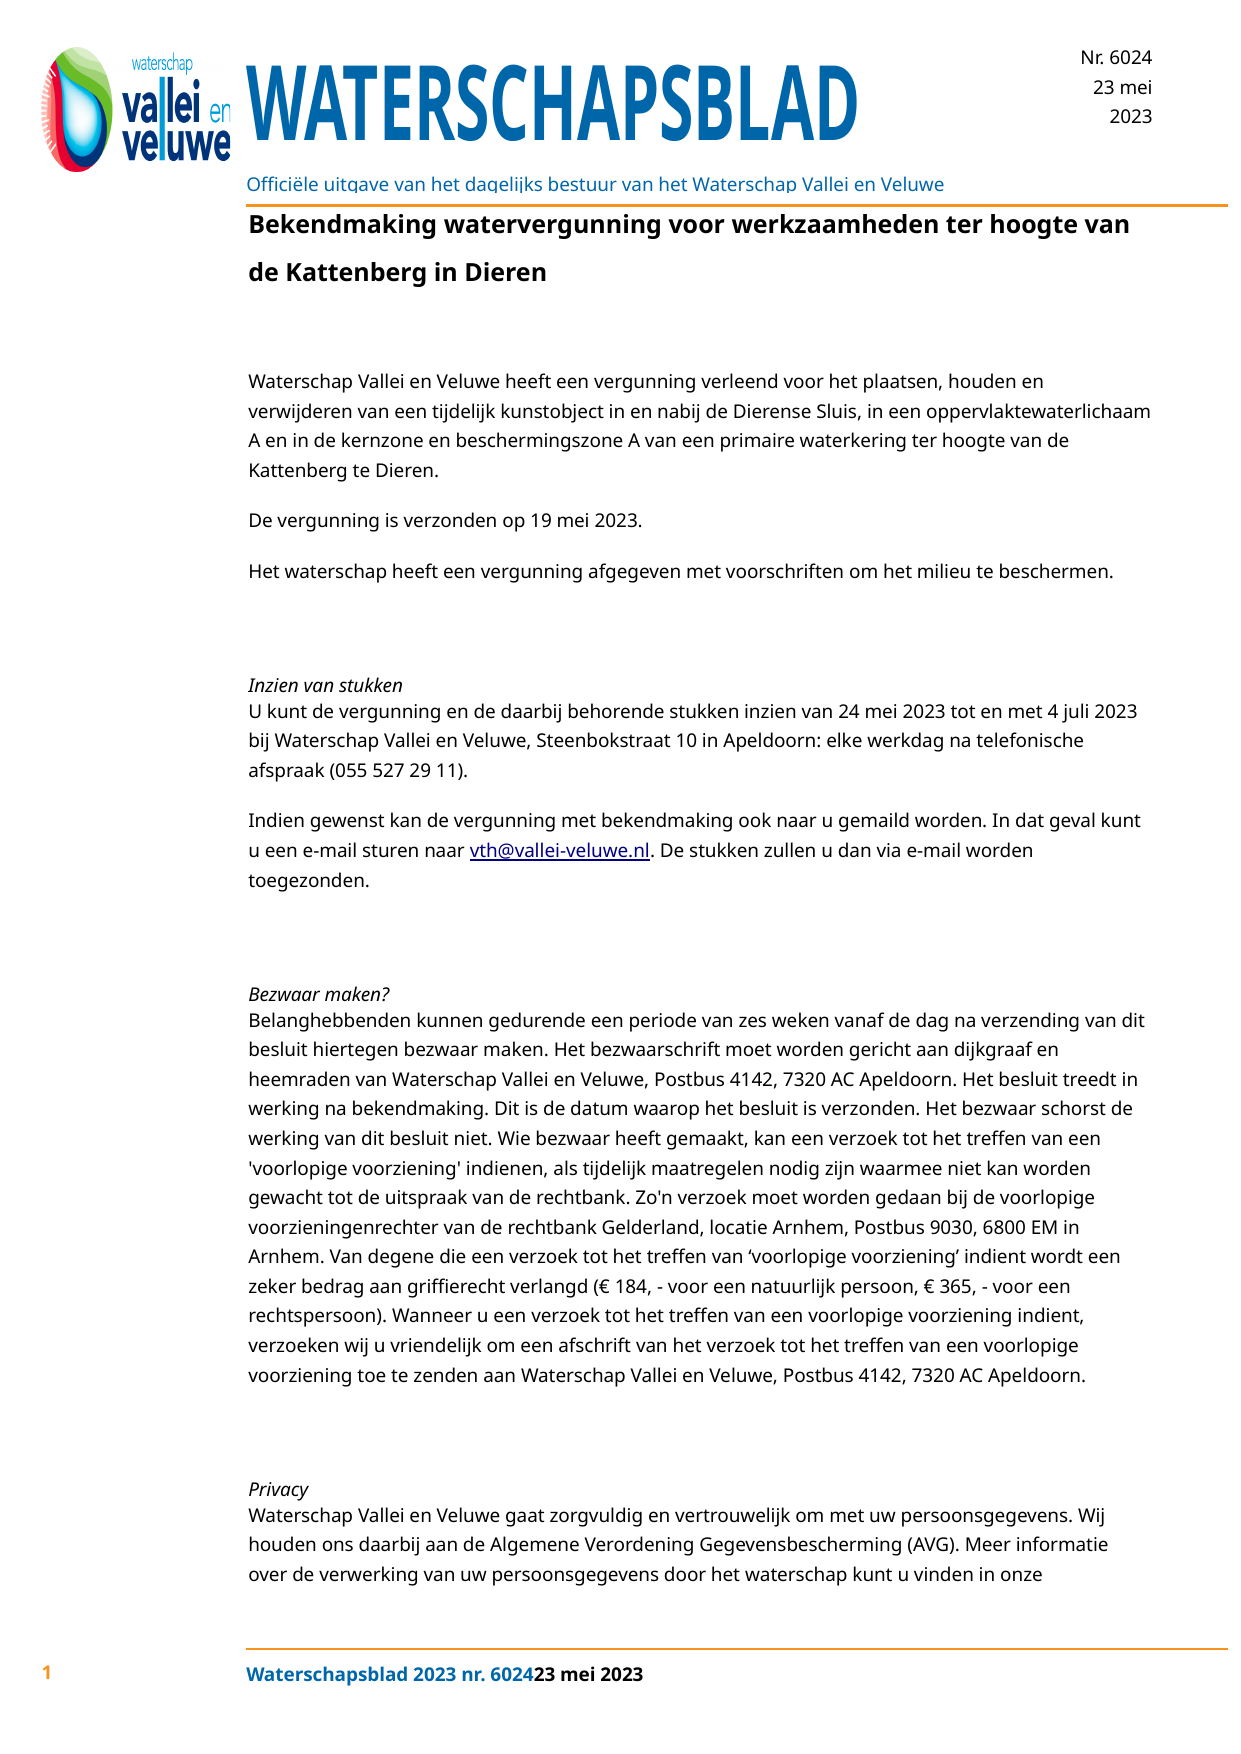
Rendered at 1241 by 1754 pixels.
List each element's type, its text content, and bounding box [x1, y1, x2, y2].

text Bezwaar maken? [248, 981, 1152, 1007]
picture [41, 47, 231, 172]
text De vergunning is verzonden op 19 mei 2023. [248, 507, 1152, 533]
text Belanghebbenden kunnen gedurende een periode van zes weken vanaf de dag na verzending van dit besluit hiertegen bezwaar maken. Het bezwaarschrift moet worden gericht aan dijkgraaf en heemraden van Waterschap Vallei en Veluwe, Postbus 4142, 7320 AC Apeldoorn. Het besluit treedt in werking na bekendmaking. Dit is de datum waarop het besluit is verzonden. Het bezwaar schorst de werking van dit besluit niet. Wie bezwaar heeft gemaakt, kan een verzoek tot het treffen van een 'voorlopige voorziening' indienen, als tijdelijk maatregelen nodig zijn waarmee niet kan worden gewacht tot de uitspraak van de rechtbank. Zo'n verzoek moet worden gedaan bij de voorlopige voorzieningenrechter van de rechtbank Gelderland, locatie Arnhem, Postbus 9030, 6800 EM in Arnhem. Van degene die een verzoek tot het treffen van ‘voorlopige voorziening’ indient wordt een zeker bedrag aan griffierecht verlangd (€ 184, - voor een natuurlijk persoon, € 365, - voor een rechtspersoon). Wanneer u een verzoek tot het treffen van een voorlopige voorziening indient, verzoeken wij u vriendelijk om een afschrift van het verzoek tot het treffen van een voorlopige voorziening toe te zenden aan Waterschap Vallei en Veluwe, Postbus 4142, 7320 AC Apeldoorn. [248, 1007, 1152, 1388]
text Bekendmaking watervergunning voor werkzaamheden ter hoogte van de Kattenberg in Dieren [248, 207, 1152, 288]
text U kunt de vergunning en de daarbij behorende stukken inzien van 24 mei 2023 tot en met 4 juli 2023 bij Waterschap Vallei en Veluwe, Steenbokstraat 10 in Apeldoorn: elke werkdag na telefonische afspraak (055 527 29 11). [248, 698, 1152, 783]
text Het waterschap heeft een vergunning afgegeven met voorschriften om het milieu te beschermen. [248, 558, 1152, 584]
text Privacy [248, 1476, 1152, 1502]
text Waterschap Vallei en Veluwe gaat zorgvuldig en vertrouwelijk om met uw persoonsgegevens. Wij houden ons daarbij aan de Algemene Verordening Gegevensbescherming (AVG). Meer informatie over de verwerking van uw persoonsgegevens door het waterschap kunt u vinden in onze [248, 1502, 1152, 1587]
text Indien gewenst kan de vergunning met bekendmaking ook naar u gemaild worden. In dat geval kunt u een e-mail sturen naar vth@vallei-veluwe.nl. De stukken zullen u dan via e-mail worden toegezonden. [248, 808, 1152, 892]
text Waterschap Vallei en Veluwe heeft een vergunning verleend voor het plaatsen, houden en verwijderen van een tijdelijk kunstobject in en nabij de Dierense Sluis, in een oppervlaktewaterlichaam A en in de kernzone en beschermingszone A van een primaire waterkering ter hoogte van de Kattenberg te Dieren. [248, 368, 1152, 483]
text Inzien van stukken [248, 672, 1152, 698]
